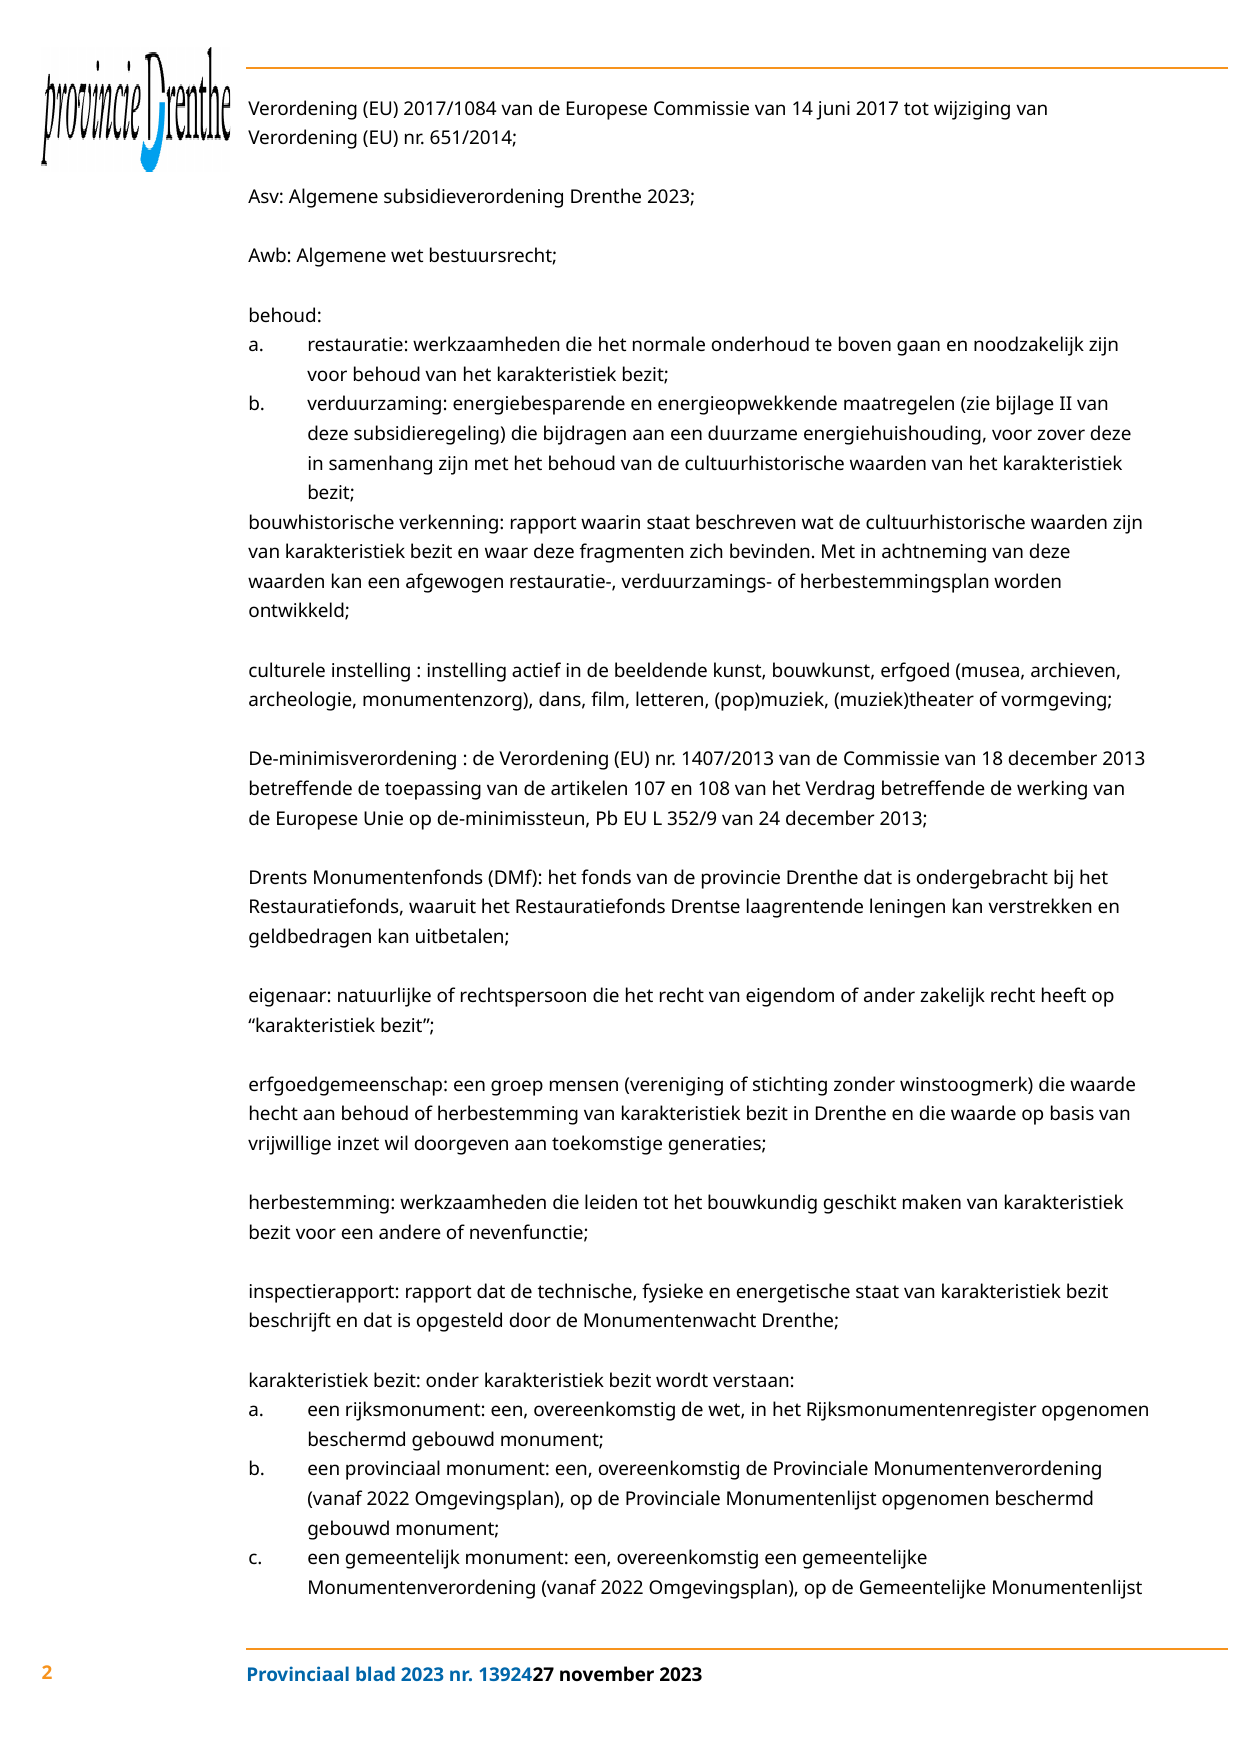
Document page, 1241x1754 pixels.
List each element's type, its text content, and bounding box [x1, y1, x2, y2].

list een rijksmonument: een, overeenkomstig de wet, in het Rijksmonumentenregister opgenomen beschermd gebouwd monument; [248, 1396, 1152, 1452]
list een provinciaal monument: een, overeenkomstig de Provinciale Monumentenverordening (vanaf 2022 Omgevingsplan), op de Provinciale Monumentenlijst opgenomen beschermd gebouwd monument; [248, 1456, 1152, 1541]
text Verordening (EU) 2017/1084 van de Europese Commissie van 14 juni 2017 tot wijziging van Verordening (EU) nr. 651/2014; [248, 95, 1152, 150]
text behoud: [248, 302, 1152, 328]
text karakteristiek bezit: onder karakteristiek bezit wordt verstaan: [248, 1367, 1152, 1393]
text bouwhistorische verkenning: rapport waarin staat beschreven wat de cultuurhistorische waarden zijn van karakteristiek bezit en waar deze fragmenten zich bevinden. Met in achtneming van deze waarden kan een afgewogen restauratie-, verduurzamings- of herbestemmingsplan worden ontwikkeld; [248, 509, 1152, 623]
text herbestemming: werkzaamheden die leiden tot het bouwkundig geschikt maken van karakteristiek bezit voor een andere of nevenfunctie; [248, 1189, 1152, 1245]
text eigenaar: natuurlijke of rechtspersoon die het recht van eigendom of ander zakelijk recht heeft op “karakteristiek bezit”; [248, 982, 1152, 1038]
text culturele instelling : instelling actief in de beeldende kunst, bouwkunst, erfgoed (musea, archieven, archeologie, monumentenzorg), dans, film, letteren, (pop)muziek, (muziek)theater of vormgeving; [248, 657, 1152, 712]
list een gemeentelijk monument: een, overeenkomstig een gemeentelijke Monumentenverordening (vanaf 2022 Omgevingsplan), op de Gemeentelijke Monumentenlijst [248, 1544, 1152, 1600]
list verduurzaming: energiebesparende en energieopwekkende maatregelen (zie bijlage II van deze subsidieregeling) die bijdragen aan een duurzame energiehuishouding, voor zover deze in samenhang zijn met het behoud van de cultuurhistorische waarden van het karakteristiek bezit; [248, 391, 1152, 505]
text De-minimisverordening : de Verordening (EU) nr. 1407/2013 van de Commissie van 18 december 2013 betreffende de toepassing van de artikelen 107 en 108 van het Verdrag betreffende de werking van de Europese Unie op de-minimissteun, Pb EU L 352/9 van 24 december 2013; [248, 746, 1152, 831]
text Awb: Algemene wet bestuursrecht; [248, 243, 1152, 268]
text inspectierapport: rapport dat de technische, fysieke en energetische staat van karakteristiek bezit beschrijft en dat is opgesteld door de Monumentenwacht Drenthe; [248, 1278, 1152, 1333]
list restauratie: werkzaamheden die het normale onderhoud te boven gaan en noodzakelijk zijn voor behoud van het karakteristiek bezit; [248, 331, 1152, 387]
text Asv: Algemene subsidieverordening Drenthe 2023; [248, 183, 1152, 209]
text Drents Monumentenfonds (DMf): het fonds van de provincie Drenthe dat is ondergebracht bij het Restauratiefonds, waaruit het Restauratiefonds Drentse laagrentende leningen kan verstrekken en geldbedragen kan uitbetalen; [248, 864, 1152, 949]
text erfgoedgemeenschap: een groep mensen (vereniging of stichting zonder winstoogmerk) die waarde hecht aan behoud of herbestemming van karakteristiek bezit in Drenthe en die waarde op basis van vrijwillige inzet wil doorgeven aan toekomstige generaties; [248, 1071, 1152, 1156]
picture [41, 47, 231, 172]
